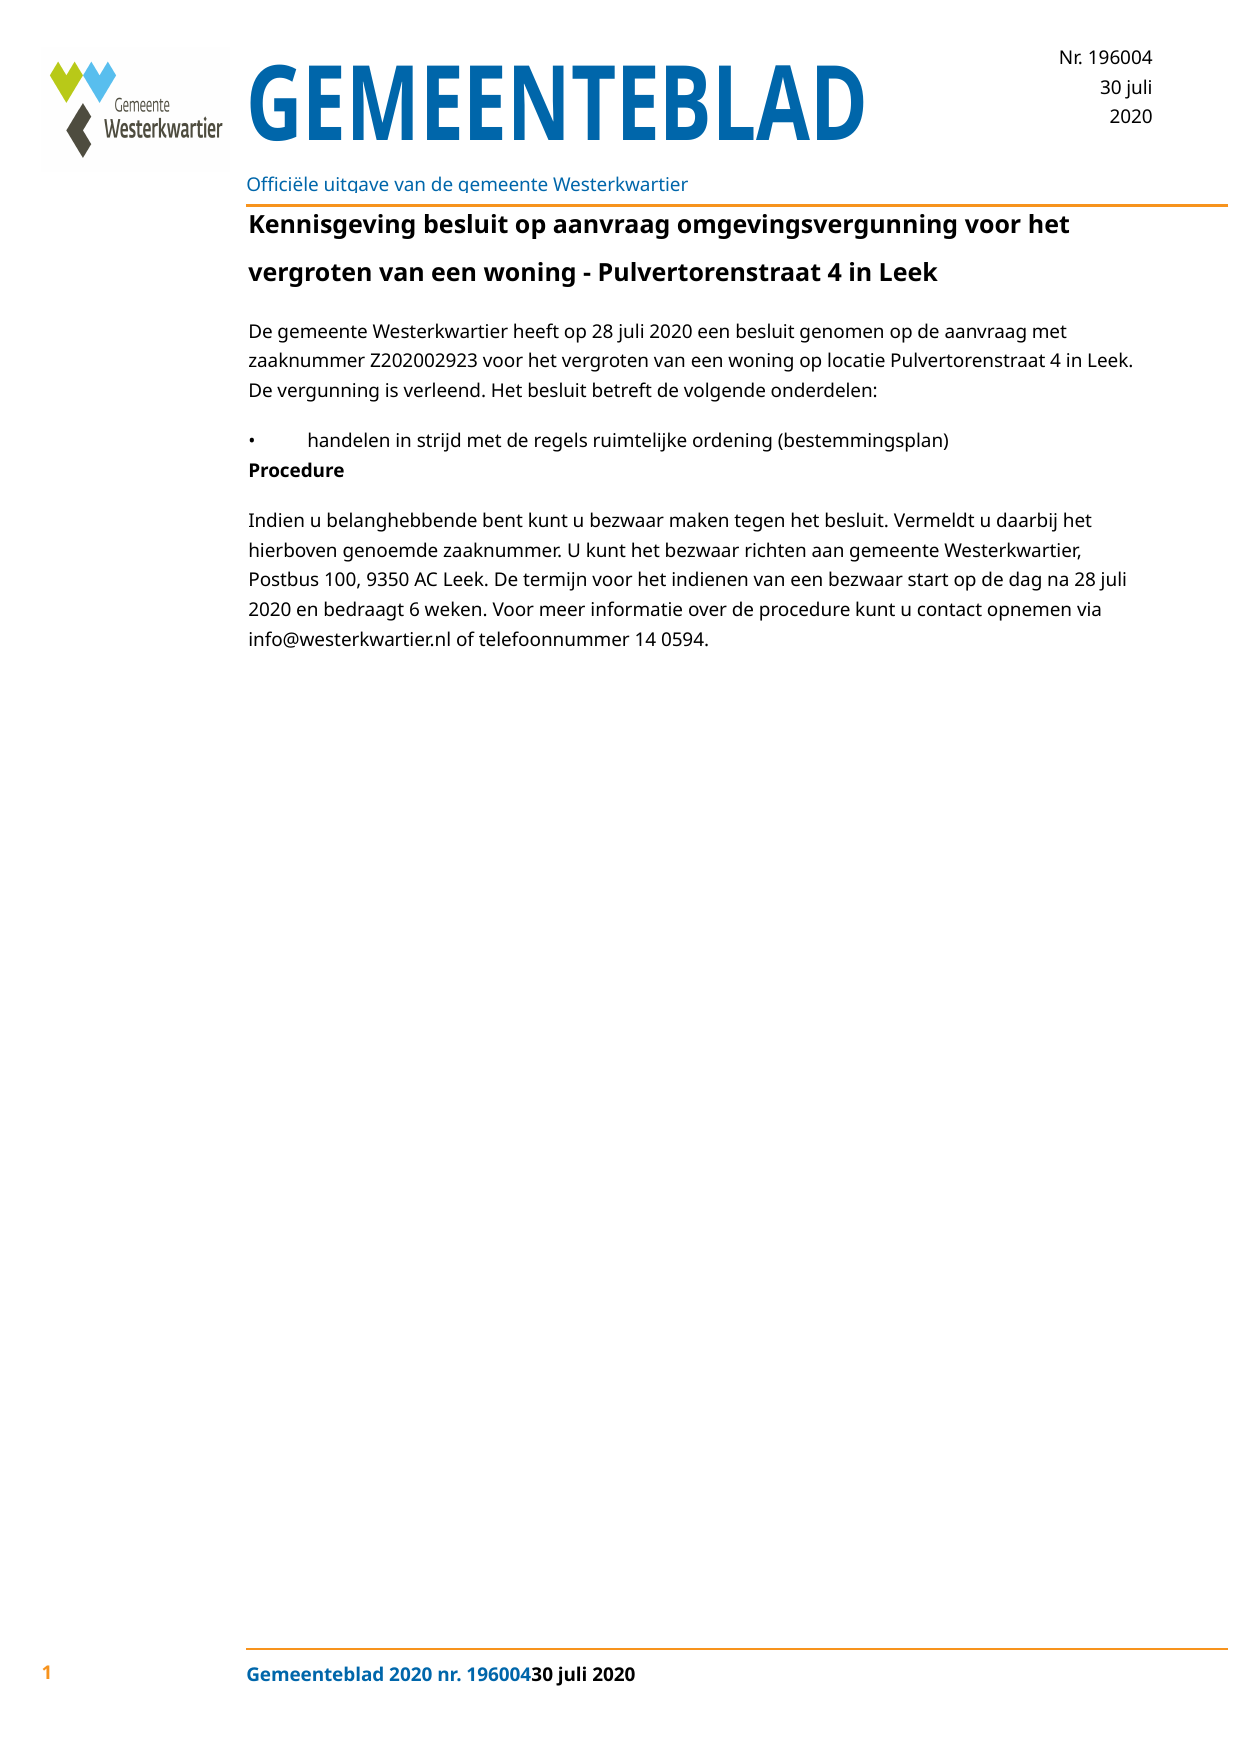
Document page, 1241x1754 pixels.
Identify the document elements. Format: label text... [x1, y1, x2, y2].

text Indien u belanghebbende bent kunt u bezwaar maken tegen het besluit. Vermeldt u daarbij het hierboven genoemde zaaknummer. U kunt het bezwaar richten aan gemeente Westerkwartier, Postbus 100, 9350 AC Leek. De termijn voor het indienen van een bezwaar start op de dag na 28 juli 2020 en bedraagt 6 weken. Voor meer informatie over de procedure kunt u contact opnemen via info@westerkwartier.nl of telefoonnummer 14 0594. [248, 507, 1152, 652]
list handelen in strijd met de regels ruimtelijke ordening (bestemmingsplan) [248, 427, 1152, 453]
text De gemeente Westerkwartier heeft op 28 juli 2020 een besluit genomen op de aanvraag met zaaknummer Z202002923 voor het vergroten van een woning op locatie Pulvertorenstraat 4 in Leek. De vergunning is verleend. Het besluit betreft de volgende onderdelen: [248, 318, 1152, 403]
text Kennisgeving besluit op aanvraag omgevingsvergunning voor het vergroten van een woning - Pulvertorenstraat 4 in Leek [248, 207, 1152, 288]
text Procedure [248, 457, 1152, 483]
picture [41, 47, 231, 172]
